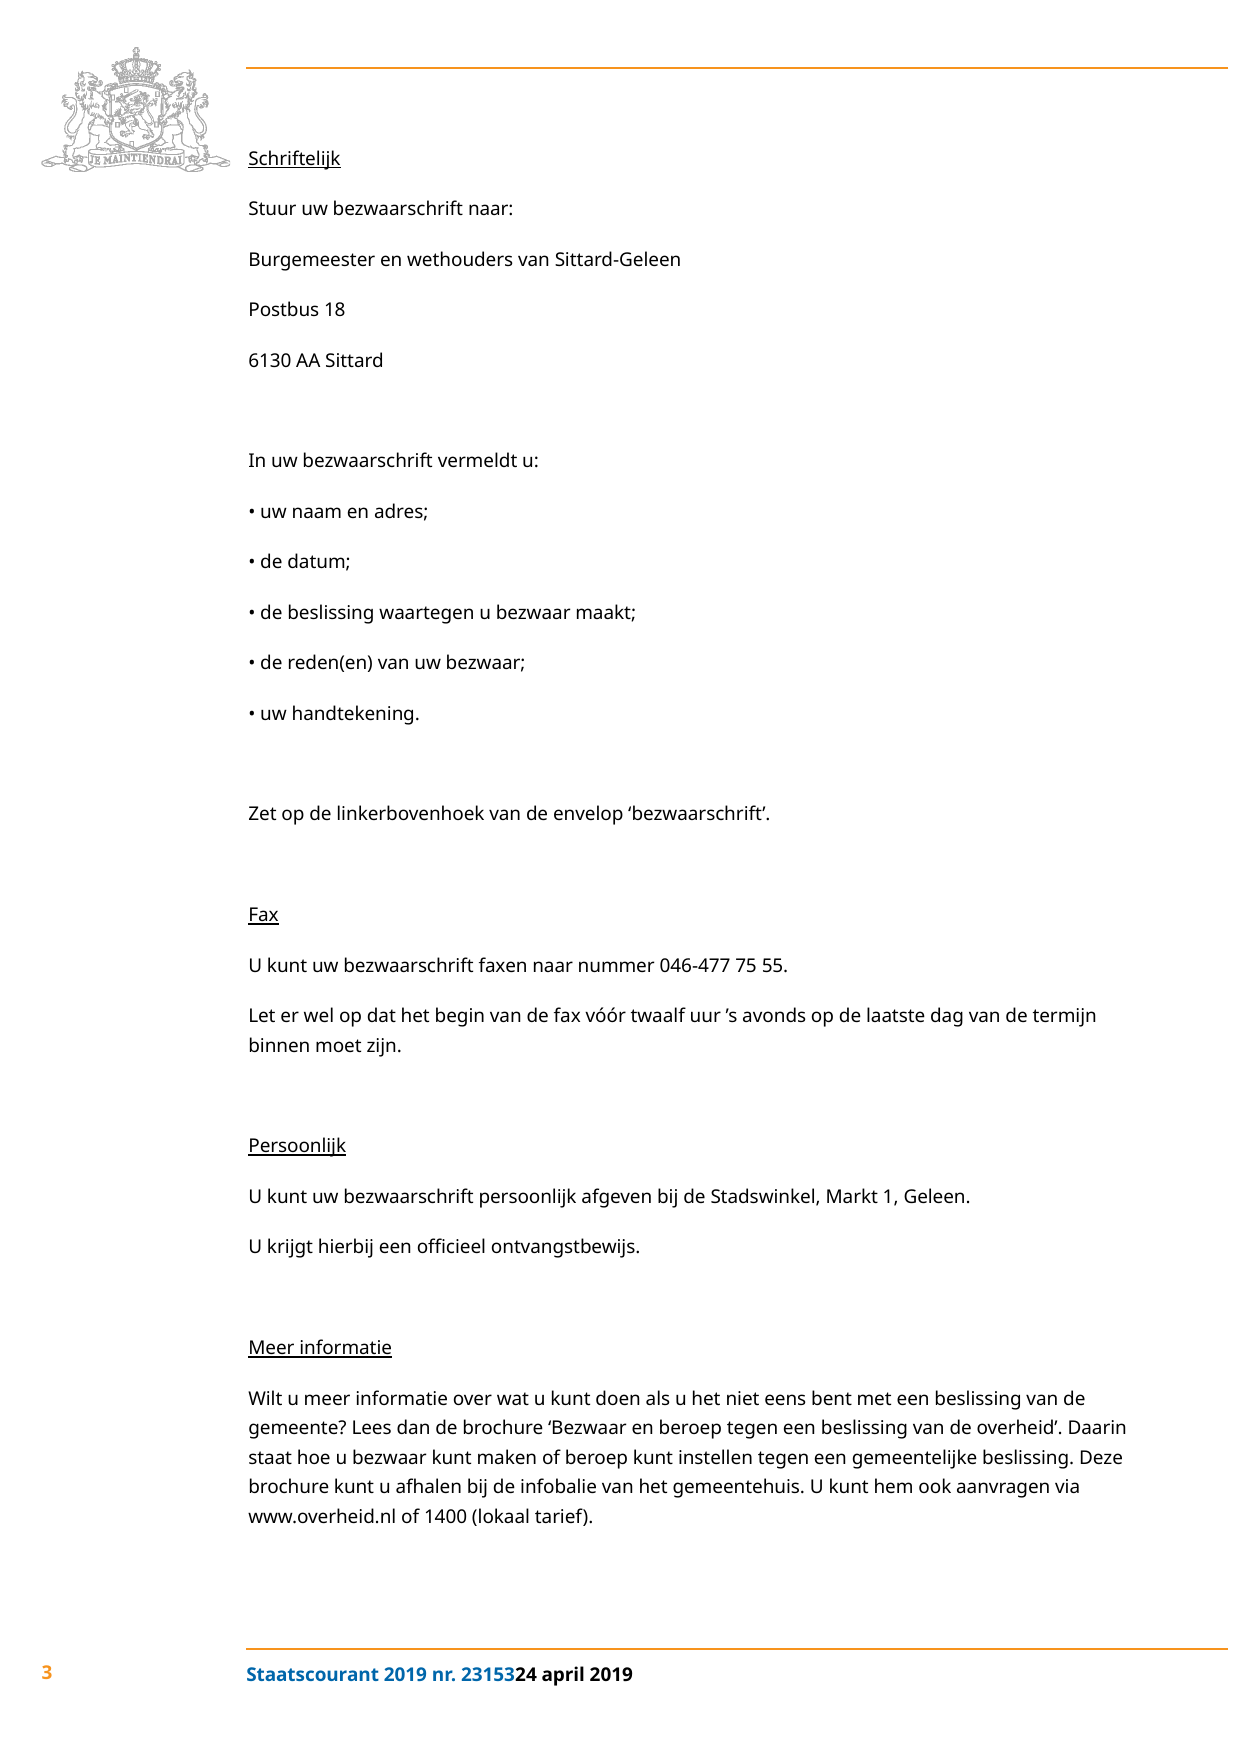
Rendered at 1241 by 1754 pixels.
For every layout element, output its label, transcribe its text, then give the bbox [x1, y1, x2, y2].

text Let er wel op dat het begin van de fax vóór twaalf uur ’s avonds op de laatste dag van de termijn binnen moet zijn. [248, 1002, 1152, 1058]
text Zet op de linkerbovenhoek van de envelop ‘bezwaarschrift’. [248, 801, 1152, 826]
text U kunt uw bezwaarschrift faxen naar nummer 046-477 75 55. [248, 952, 1152, 978]
text Schriftelijk [248, 145, 1152, 171]
text Wilt u meer informatie over wat u kunt doen als u het niet eens bent met een beslissing van de gemeente? Lees dan de brochure ‘Bezwaar en beroep tegen een beslissing van de overheid’. Daarin staat hoe u bezwaar kunt maken of beroep kunt instellen tegen een gemeentelijke beslissing. Deze brochure kunt u afhalen bij de infobalie van het gemeentehuis. U kunt hem ook aanvragen via www.overheid.nl of 1400 (lokaal tarief). [248, 1385, 1152, 1529]
text • uw handtekening. [248, 700, 1152, 726]
text Meer informatie [248, 1334, 1152, 1360]
text In uw bezwaarschrift vermeldt u: [248, 448, 1152, 473]
text U kunt uw bezwaarschrift persoonlijk afgeven bij de Stadswinkel, Markt 1, Geleen. [248, 1183, 1152, 1209]
text Fax [248, 901, 1152, 927]
text U krijgt hierbij een officieel ontvangstbewijs. [248, 1233, 1152, 1259]
text • uw naam en adres; [248, 498, 1152, 524]
text 6130 AA Sittard [248, 347, 1152, 373]
picture [41, 47, 231, 172]
text Postbus 18 [248, 296, 1152, 322]
text • de beslissing waartegen u bezwaar maakt; [248, 599, 1152, 625]
text Stuur uw bezwaarschrift naar: [248, 196, 1152, 221]
text • de datum; [248, 548, 1152, 574]
text Persoonlijk [248, 1133, 1152, 1158]
text • de reden(en) van uw bezwaar; [248, 649, 1152, 675]
text Burgemeester en wethouders van Sittard-Geleen [248, 246, 1152, 272]
